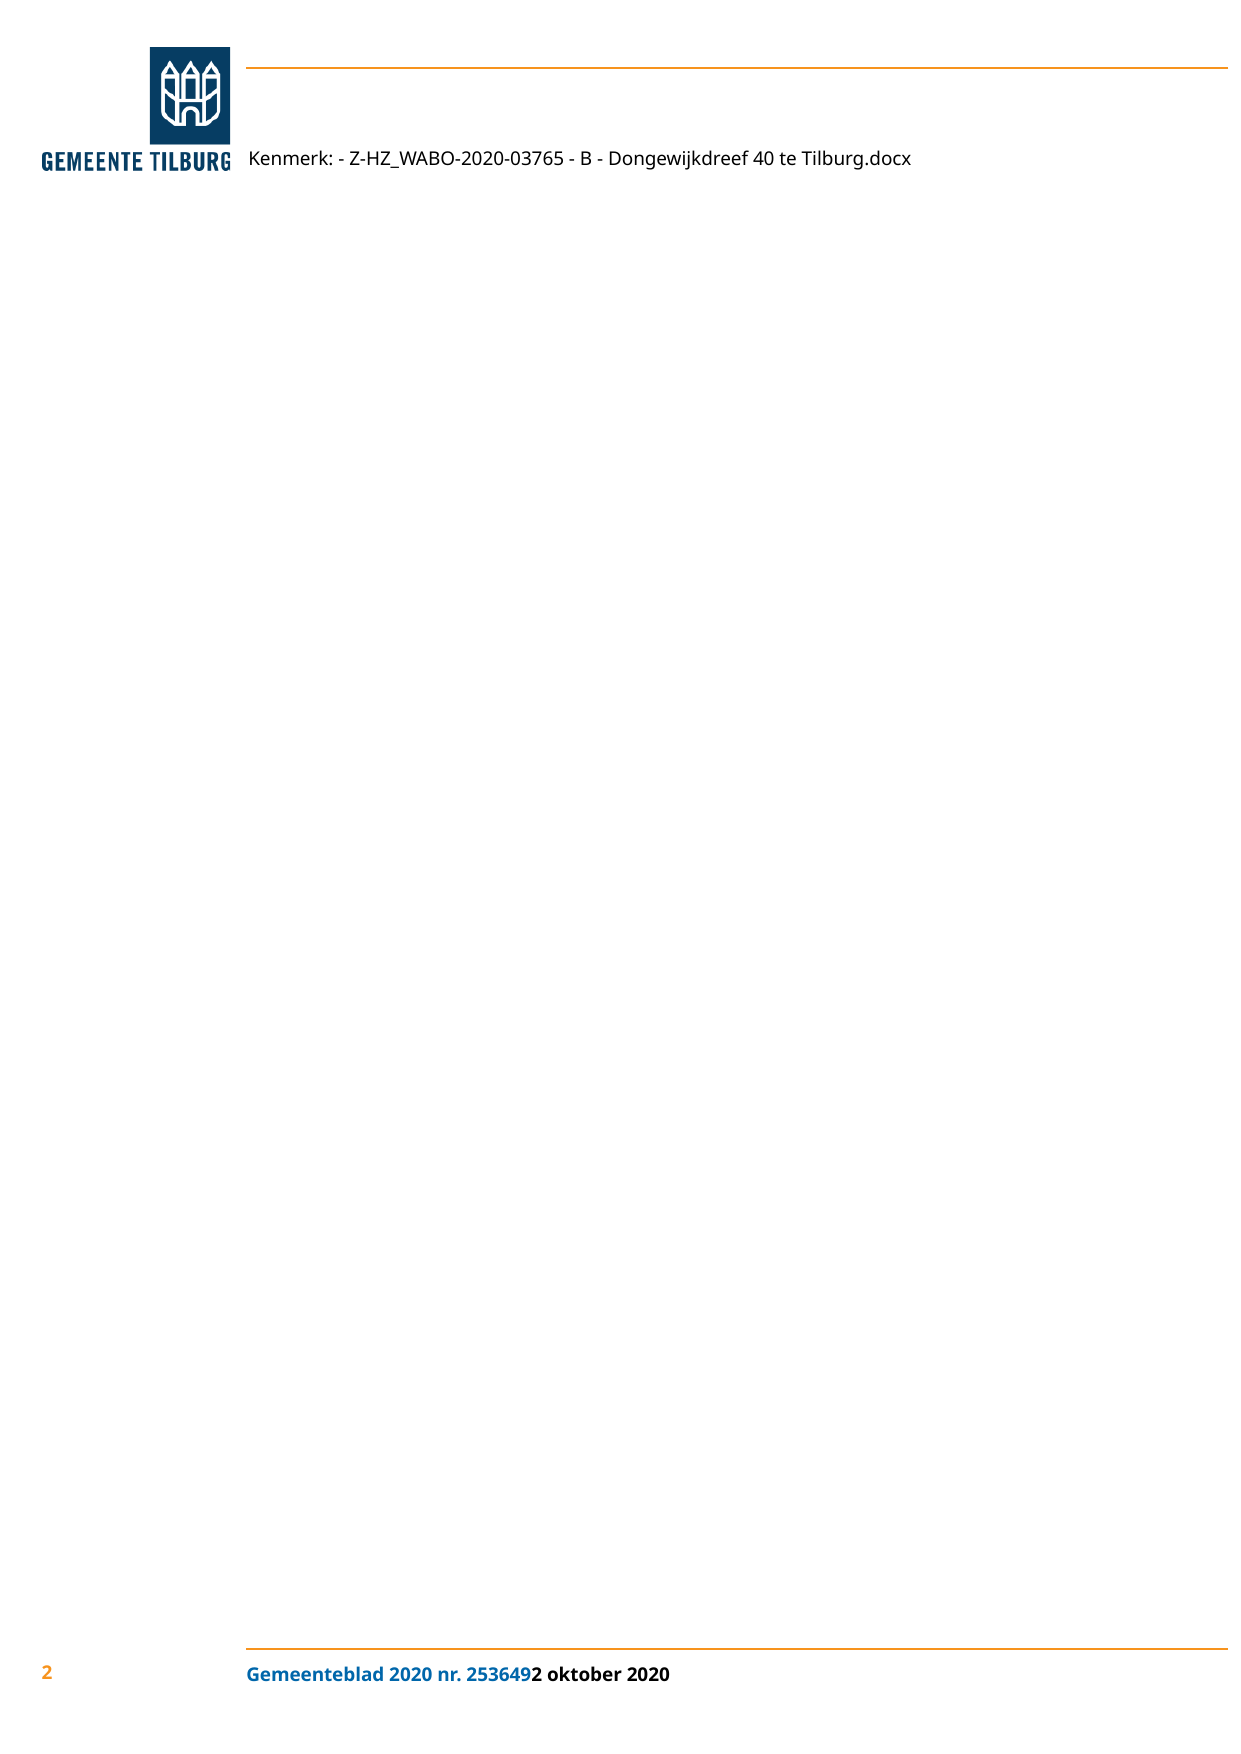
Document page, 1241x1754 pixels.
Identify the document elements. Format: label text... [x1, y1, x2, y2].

text Kenmerk: - Z-HZ_WABO-2020-03765 - B - Dongewijkdreef 40 te Tilburg.docx [248, 145, 1152, 171]
picture [41, 47, 231, 172]
